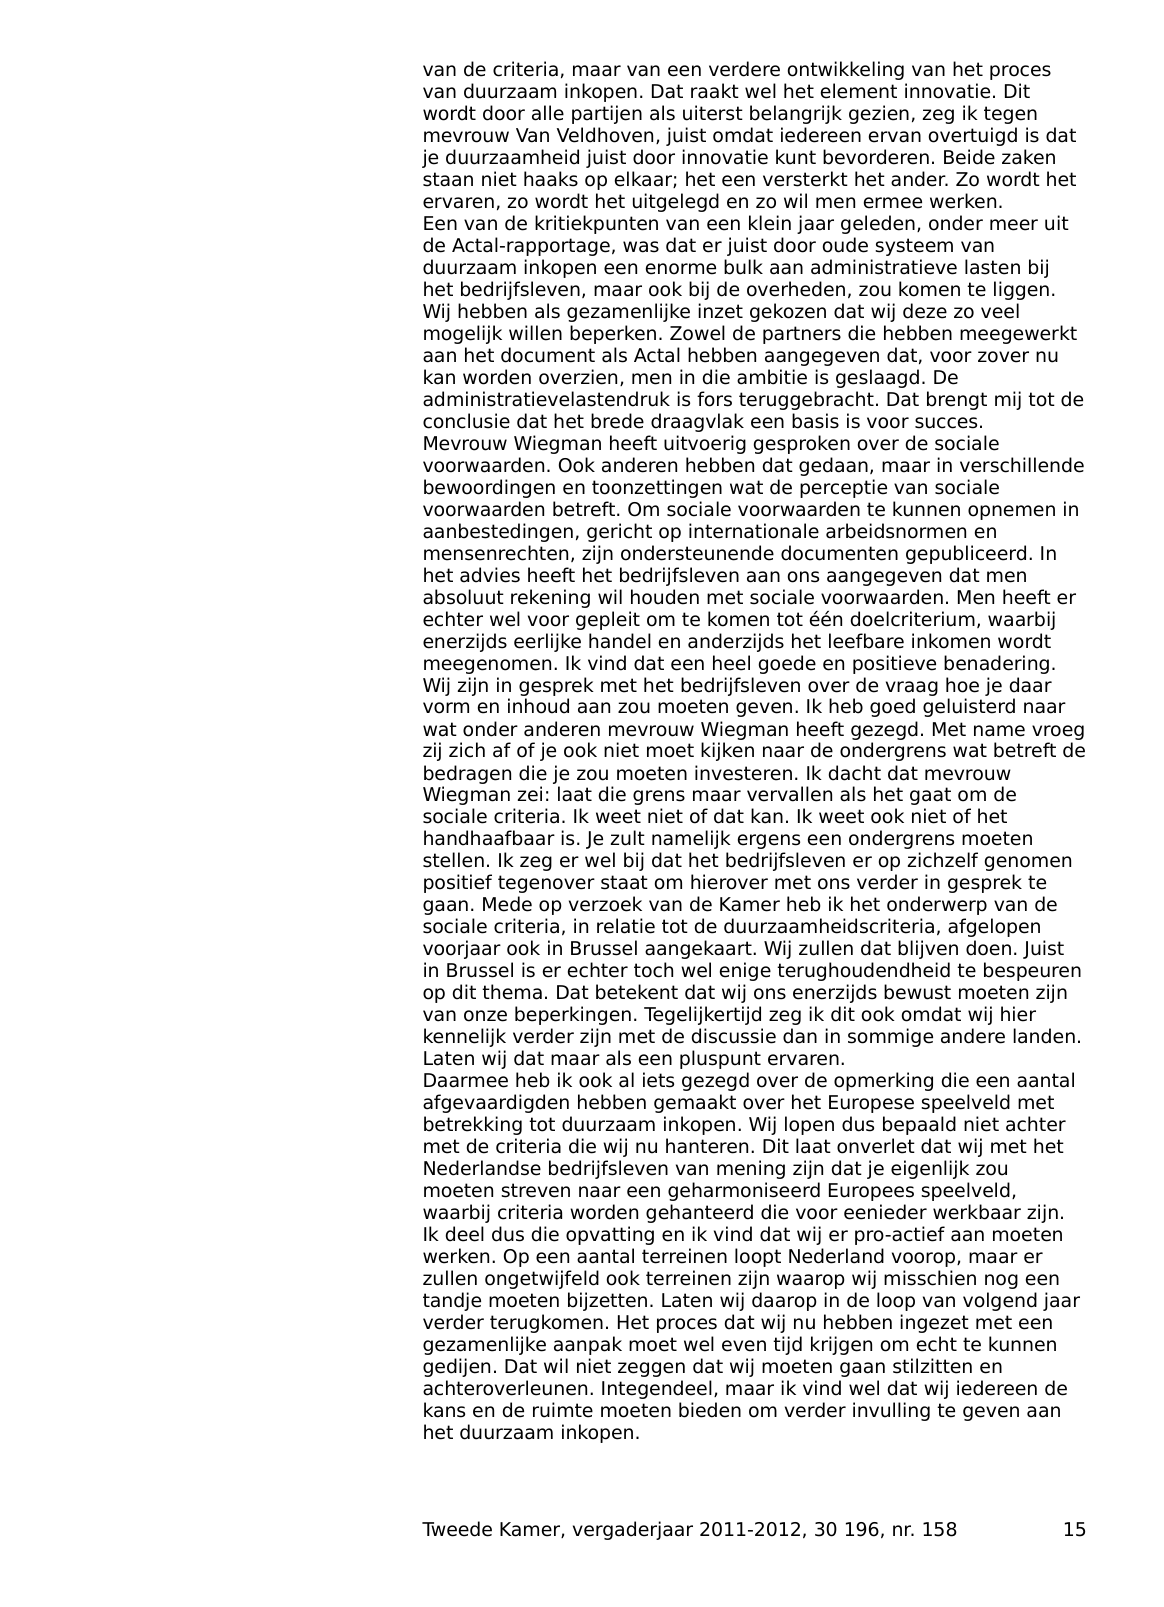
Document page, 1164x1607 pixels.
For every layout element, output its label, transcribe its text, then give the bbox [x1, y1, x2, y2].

text Mevrouw Wiegman heeft uitvoerig gesproken over de sociale voorwaarden. Ook anderen hebben dat gedaan, maar in verschillende bewoordingen en toonzettingen wat de perceptie van sociale voorwaarden betreft. Om sociale voorwaarden te kunnen opnemen in aanbestedingen, gericht op internationale arbeidsnormen en mensenrechten, zijn ondersteunende documenten gepubliceerd. In het advies heeft het bedrijfsleven aan ons aangegeven dat men absoluut rekening wil houden met sociale voorwaarden. Men heeft er echter wel voor gepleit om te komen tot één doelcriterium, waarbij enerzijds eerlijke handel en anderzijds het leefbare inkomen wordt meegenomen. Ik vind dat een heel goede en positieve benadering. Wij zijn in gesprek met het bedrijfsleven over de vraag hoe je daar vorm en inhoud aan zou moeten geven. Ik heb goed geluisterd naar wat onder anderen mevrouw Wiegman heeft gezegd. Met name vroeg zij zich af of je ook niet moet kijken naar de ondergrens wat betreft de bedragen die je zou moeten investeren. Ik dacht dat mevrouw Wiegman zei: laat die grens maar vervallen als het gaat om de sociale criteria. Ik weet niet of dat kan. Ik weet ook niet of het handhaafbaar is. Je zult namelijk ergens een ondergrens moeten stellen. Ik zeg er wel bij dat het bedrijfsleven er op zichzelf genomen positief tegenover staat om hierover met ons verder in gesprek te gaan. Mede op verzoek van de Kamer heb ik het onderwerp van de sociale criteria, in relatie tot de duurzaamheidscriteria, afgelopen voorjaar ook in Brussel aangekaart. Wij zullen dat blijven doen. Juist in Brussel is er echter toch wel enige terughoudendheid te bespeuren op dit thema. Dat betekent dat wij ons enerzijds bewust moeten zijn van onze beperkingen. Tegelijkertijd zeg ik dit ook omdat wij hier kennelijk verder zijn met de discussie dan in sommige andere landen. Laten wij dat maar als een pluspunt ervaren. [422, 433, 1087, 1070]
text van de criteria, maar van een verdere ontwikkeling van het proces van duurzaam inkopen. Dat raakt wel het element innovatie. Dit wordt door alle partijen als uiterst belangrijk gezien, zeg ik tegen mevrouw Van Veldhoven, juist omdat iedereen ervan overtuigd is dat je duurzaamheid juist door innovatie kunt bevorderen. Beide zaken staan niet haaks op elkaar; het een versterkt het ander. Zo wordt het ervaren, zo wordt het uitgelegd en zo wil men ermee werken. [422, 59, 1087, 213]
text Daarmee heb ik ook al iets gezegd over de opmerking die een aantal afgevaardigden hebben gemaakt over het Europese speelveld met betrekking tot duurzaam inkopen. Wij lopen dus bepaald niet achter met de criteria die wij nu hanteren. Dit laat onverlet dat wij met het Nederlandse bedrijfsleven van mening zijn dat je eigenlijk zou moeten streven naar een geharmoniseerd Europees speelveld, waarbij criteria worden gehanteerd die voor eenieder werkbaar zijn. Ik deel dus die opvatting en ik vind dat wij er pro-actief aan moeten werken. Op een aantal terreinen loopt Nederland voorop, maar er zullen ongetwijfeld ook terreinen zijn waarop wij misschien nog een tandje moeten bijzetten. Laten wij daarop in de loop van volgend jaar verder terugkomen. Het proces dat wij nu hebben ingezet met een gezamenlijke aanpak moet wel even tijd krijgen om echt te kunnen gedijen. Dat wil niet zeggen dat wij moeten gaan stilzitten en achteroverleunen. Integendeel, maar ik vind wel dat wij iedereen de kans en de ruimte moeten bieden om verder invulling te geven aan het duurzaam inkopen. [422, 1070, 1087, 1444]
text Een van de kritiekpunten van een klein jaar geleden, onder meer uit de Actal-rapportage, was dat er juist door oude systeem van duurzaam inkopen een enorme bulk aan administratieve lasten bij het bedrijfsleven, maar ook bij de overheden, zou komen te liggen. Wij hebben als gezamenlijke inzet gekozen dat wij deze zo veel mogelijk willen beperken. Zowel de partners die hebben meegewerkt aan het document als Actal hebben aangegeven dat, voor zover nu kan worden overzien, men in die ambitie is geslaagd. De administratievelastendruk is fors teruggebracht. Dat brengt mij tot de conclusie dat het brede draagvlak een basis is voor succes. [422, 213, 1087, 433]
